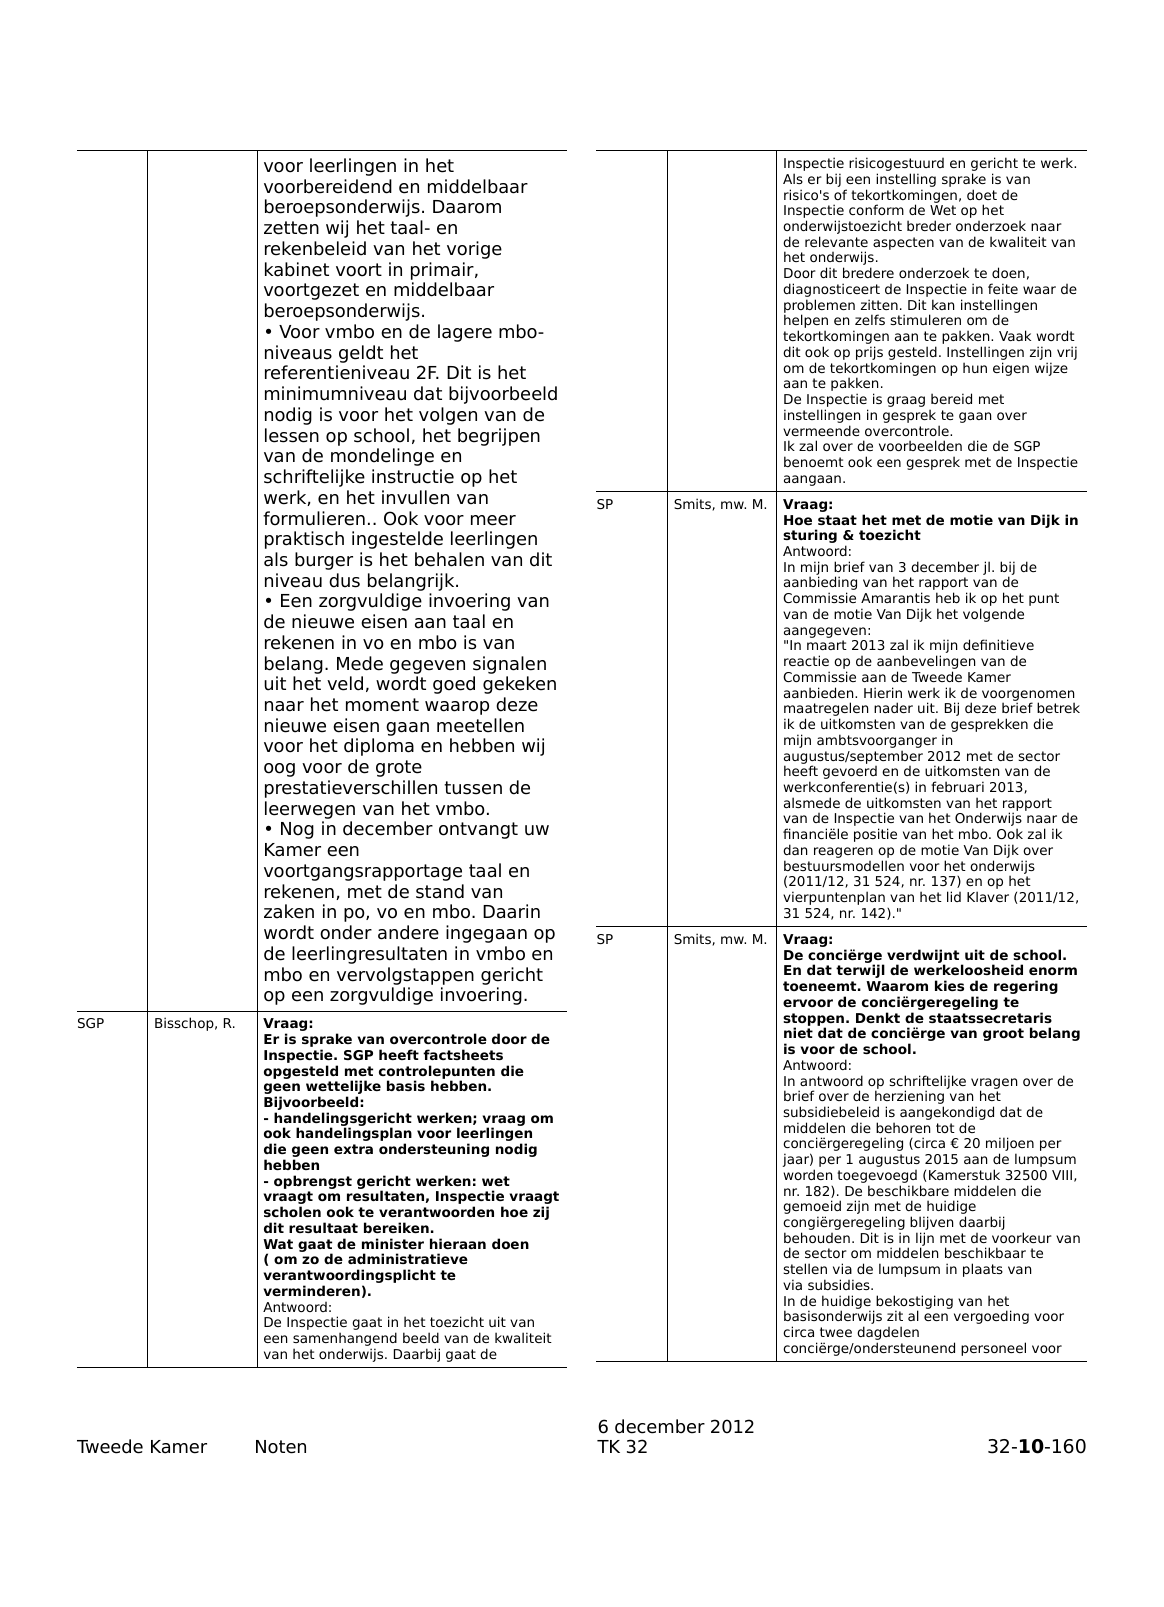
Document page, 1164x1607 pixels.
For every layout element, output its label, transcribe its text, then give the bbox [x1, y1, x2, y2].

table_cell Vraag: Hoe staat het met de motie van Dijk in sturing & toezicht Antwoord: In mijn brief van 3 december jl. bij de aanbieding van het rapport van de Commissie Amarantis heb ik op het punt van de motie Van Dijk het volgende aangegeven: "In maart 2013 zal ik mijn definitieve reactie op de aanbevelingen van de Commissie aan de Tweede Kamer aanbieden. Hierin werk ik de voorgenomen maatregelen nader uit. Bij deze brief betrek ik de uitkomsten van de gesprekken die mijn ambtsvoorganger in augustus/september 2012 met de sector heeft gevoerd en de uitkomsten van de werkconferentie(s) in februari 2013, alsmede de uitkomsten van het rapport van de Inspectie van het Onderwijs naar de financiële positie van het mbo. Ook zal ik dan reageren op de motie Van Dijk over bestuursmodellen voor het onderwijs (2011/12, 31 524, nr. 137) en op het vierpuntenplan van het lid Klaver (2011/12, 31 524, nr. 142)." [777, 492, 1087, 926]
table_cell Bisschop, R. [148, 1012, 257, 1367]
table_cell [148, 151, 257, 1011]
table_cell SGP [77, 1012, 147, 1367]
table_cell [77, 151, 147, 1011]
table_cell Vraag: Er is sprake van overcontrole door de Inspectie. SGP heeft factsheets opgesteld met controlepunten die geen wettelijke basis hebben. Bijvoorbeeld: - handelingsgericht werken; vraag om ook handelingsplan voor leerlingen die geen extra ondersteuning nodig hebben - opbrengst gericht werken: wet vraagt om resultaten, Inspectie vraagt scholen ook te verantwoorden hoe zij dit resultaat bereiken. Wat gaat de minister hieraan doen ( om zo de administratieve verantwoordingsplicht te verminderen). Antwoord: De Inspectie gaat in het toezicht uit van een samenhangend beeld van de kwaliteit van het onderwijs. Daarbij gaat de [258, 1012, 567, 1367]
table_cell Vraag: De conciërge verdwijnt uit de school. En dat terwijl de werkeloosheid enorm toeneemt. Waarom kies de regering ervoor de conciërgeregeling te stoppen. Denkt de staatssecretaris niet dat de conciërge van groot belang is voor de school. Antwoord: In antwoord op schriftelijke vragen over de brief over de herziening van het subsidiebeleid is aangekondigd dat de middelen die behoren tot de conciërgeregeling (circa € 20 miljoen per jaar) per 1 augustus 2015 aan de lumpsum worden toegevoegd (Kamerstuk 32500 VIII, nr. 182). De beschikbare middelen die gemoeid zijn met de huidige congiërgeregeling blijven daarbij behouden. Dit is in lijn met de voorkeur van de sector om middelen beschikbaar te stellen via de lumpsum in plaats van via subsidies. In de huidige bekostiging van het basisonderwijs zit al een vergoeding voor circa twee dagdelen conciërge/ondersteunend personeel voor [777, 927, 1087, 1361]
table_cell Smits, mw. M. [668, 492, 776, 926]
table_cell Smits, mw. M. [668, 927, 776, 1361]
table_cell [596, 151, 667, 491]
table_cell Inspectie risicogestuurd en gericht te werk. Als er bij een instelling sprake is van risico's of tekortkomingen, doet de Inspectie conform de Wet op het onderwijstoezicht breder onderzoek naar de relevante aspecten van de kwaliteit van het onderwijs. Door dit bredere onderzoek te doen, diagnosticeert de Inspectie in feite waar de problemen zitten. Dit kan instellingen helpen en zelfs stimuleren om de tekortkomingen aan te pakken. Vaak wordt dit ook op prijs gesteld. Instellingen zijn vrij om de tekortkomingen op hun eigen wijze aan te pakken. De Inspectie is graag bereid met instellingen in gesprek te gaan over vermeende overcontrole. Ik zal over de voorbeelden die de SGP benoemt ook een gesprek met de Inspectie aangaan. [777, 151, 1087, 491]
table_cell SP [596, 927, 667, 1361]
table_cell voor leerlingen in het voorbereidend en middelbaar beroepsonderwijs. Daarom zetten wij het taal- en rekenbeleid van het vorige kabinet voort in primair, voortgezet en middelbaar beroepsonderwijs. • Voor vmbo en de lagere mbo-niveaus geldt het referentieniveau 2F. Dit is het minimumniveau dat bijvoorbeeld nodig is voor het volgen van de lessen op school, het begrijpen van de mondelinge en schriftelijke instructie op het werk, en het invullen van formulieren.. Ook voor meer praktisch ingestelde leerlingen als burger is het behalen van dit niveau dus belangrijk. • Een zorgvuldige invoering van de nieuwe eisen aan taal en rekenen in vo en mbo is van belang. Mede gegeven signalen uit het veld, wordt goed gekeken naar het moment waarop deze nieuwe eisen gaan meetellen voor het diploma en hebben wij oog voor de grote prestatieverschillen tussen de leerwegen van het vmbo. • Nog in december ontvangt uw Kamer een voortgangsrapportage taal en rekenen, met de stand van zaken in po, vo en mbo. Daarin wordt onder andere ingegaan op de leerlingresultaten in vmbo en mbo en vervolgstappen gericht op een zorgvuldige invoering. [258, 151, 567, 1011]
table_cell SP [596, 492, 667, 926]
table_cell [668, 151, 776, 491]
